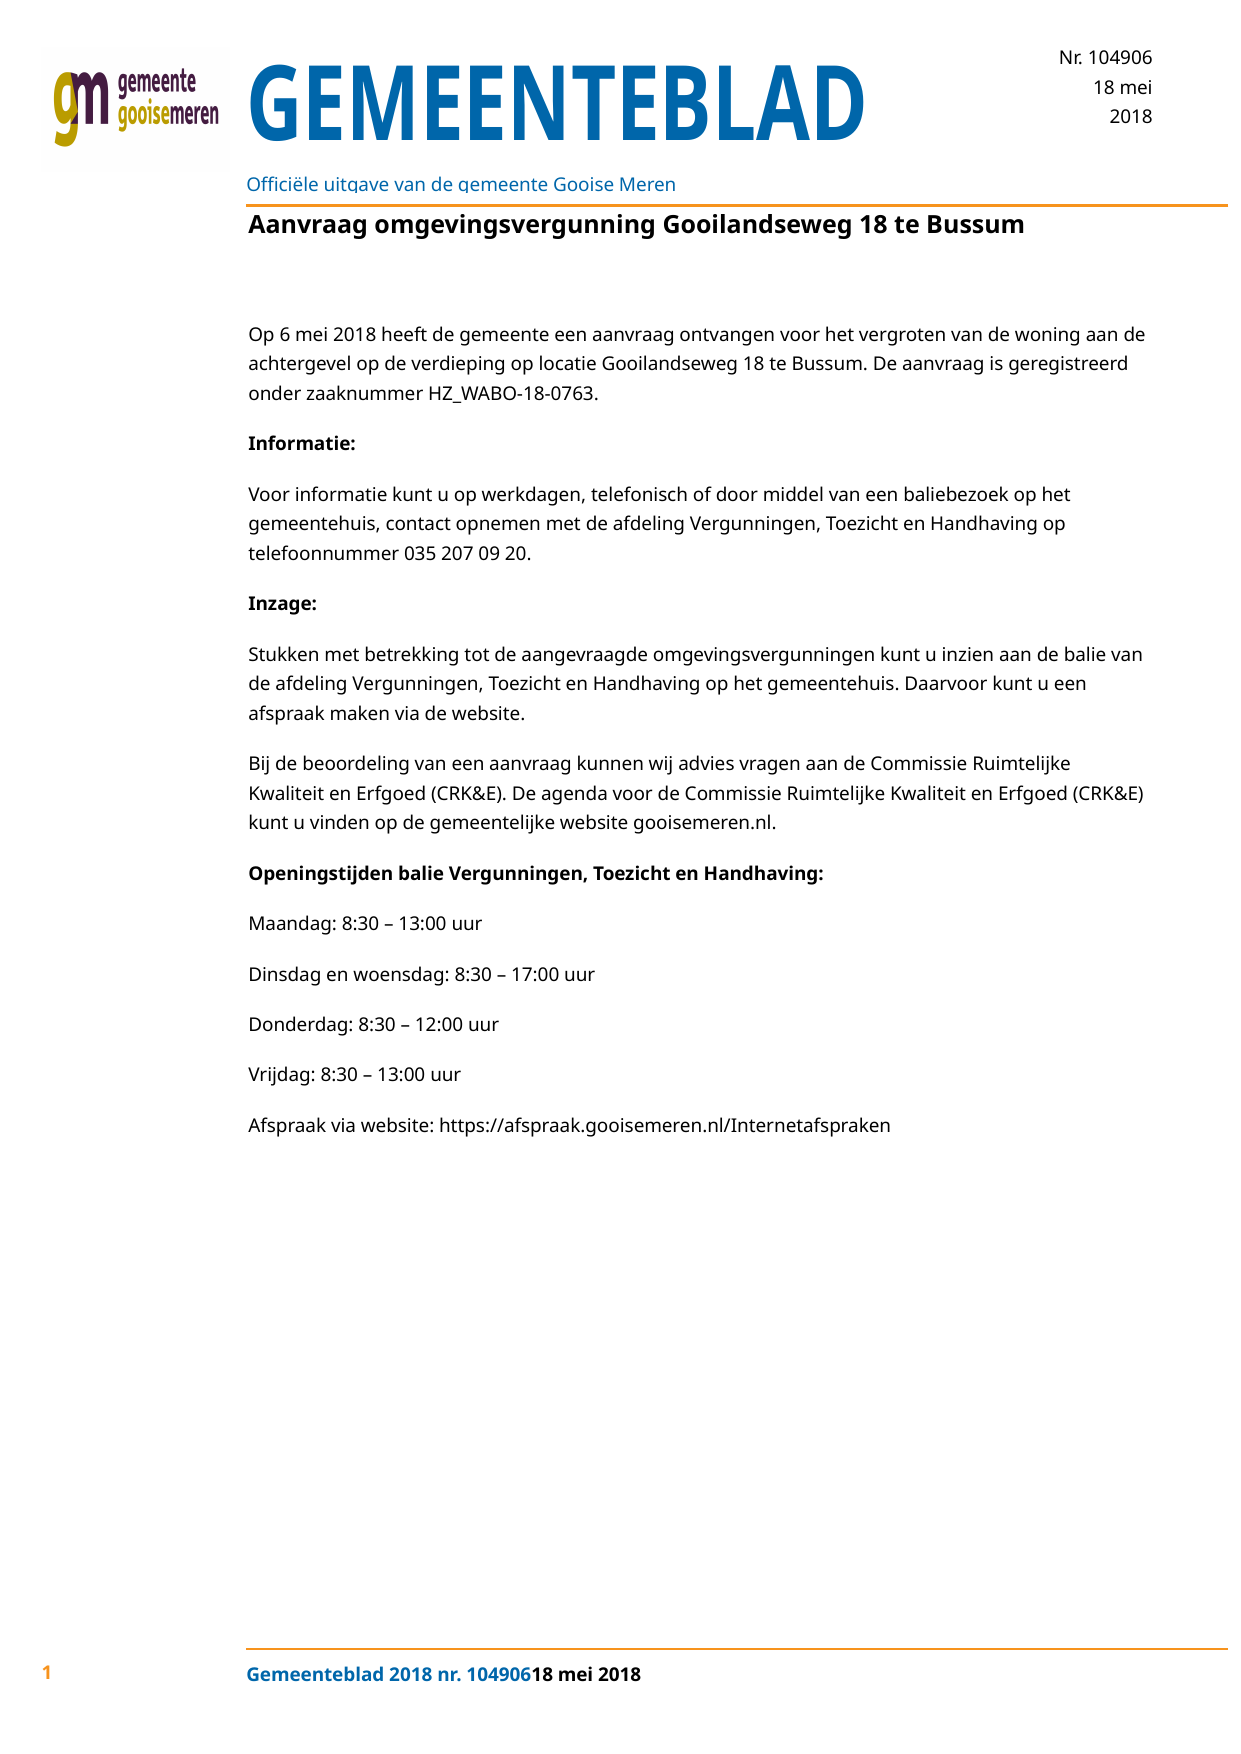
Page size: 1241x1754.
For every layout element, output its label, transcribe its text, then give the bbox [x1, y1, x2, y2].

text Bij de beoordeling van een aanvraag kunnen wij advies vragen aan de Commissie Ruimtelijke Kwaliteit en Erfgoed (CRK&E). De agenda voor de Commissie Ruimtelijke Kwaliteit en Erfgoed (CRK&E) kunt u vinden op de gemeentelijke website gooisemeren.nl. [248, 750, 1152, 835]
text Maandag: 8:30 – 13:00 uur [248, 910, 1152, 936]
text Openingstijden balie Vergunningen, Toezicht en Handhaving: [248, 860, 1152, 886]
text Stukken met betrekking tot de aangevraagde omgevingsvergunningen kunt u inzien aan de balie van de afdeling Vergunningen, Toezicht en Handhaving op het gemeentehuis. Daarvoor kunt u een afspraak maken via de website. [248, 641, 1152, 726]
text Dinsdag en woensdag: 8:30 – 17:00 uur [248, 961, 1152, 986]
text Op 6 mei 2018 heeft de gemeente een aanvraag ontvangen voor het vergroten van de woning aan de achtergevel op de verdieping op locatie Gooilandseweg 18 te Bussum. De aanvraag is geregistreerd onder zaaknummer HZ_WABO-18-0763. [248, 321, 1152, 406]
text Inzage: [248, 590, 1152, 616]
text Donderdag: 8:30 – 12:00 uur [248, 1011, 1152, 1037]
text Vrijdag: 8:30 – 13:00 uur [248, 1062, 1152, 1087]
text Afspraak via website: https://afspraak.gooisemeren.nl/Internetafspraken [248, 1112, 1152, 1138]
text Aanvraag omgevingsvergunning Gooilandseweg 18 te Bussum [248, 207, 1152, 241]
text Informatie: [248, 430, 1152, 456]
picture [41, 47, 231, 172]
text Voor informatie kunt u op werkdagen, telefonisch of door middel van een baliebezoek op het gemeentehuis, contact opnemen met de afdeling Vergunningen, Toezicht en Handhaving op telefoonnummer 035 207 09 20. [248, 481, 1152, 566]
